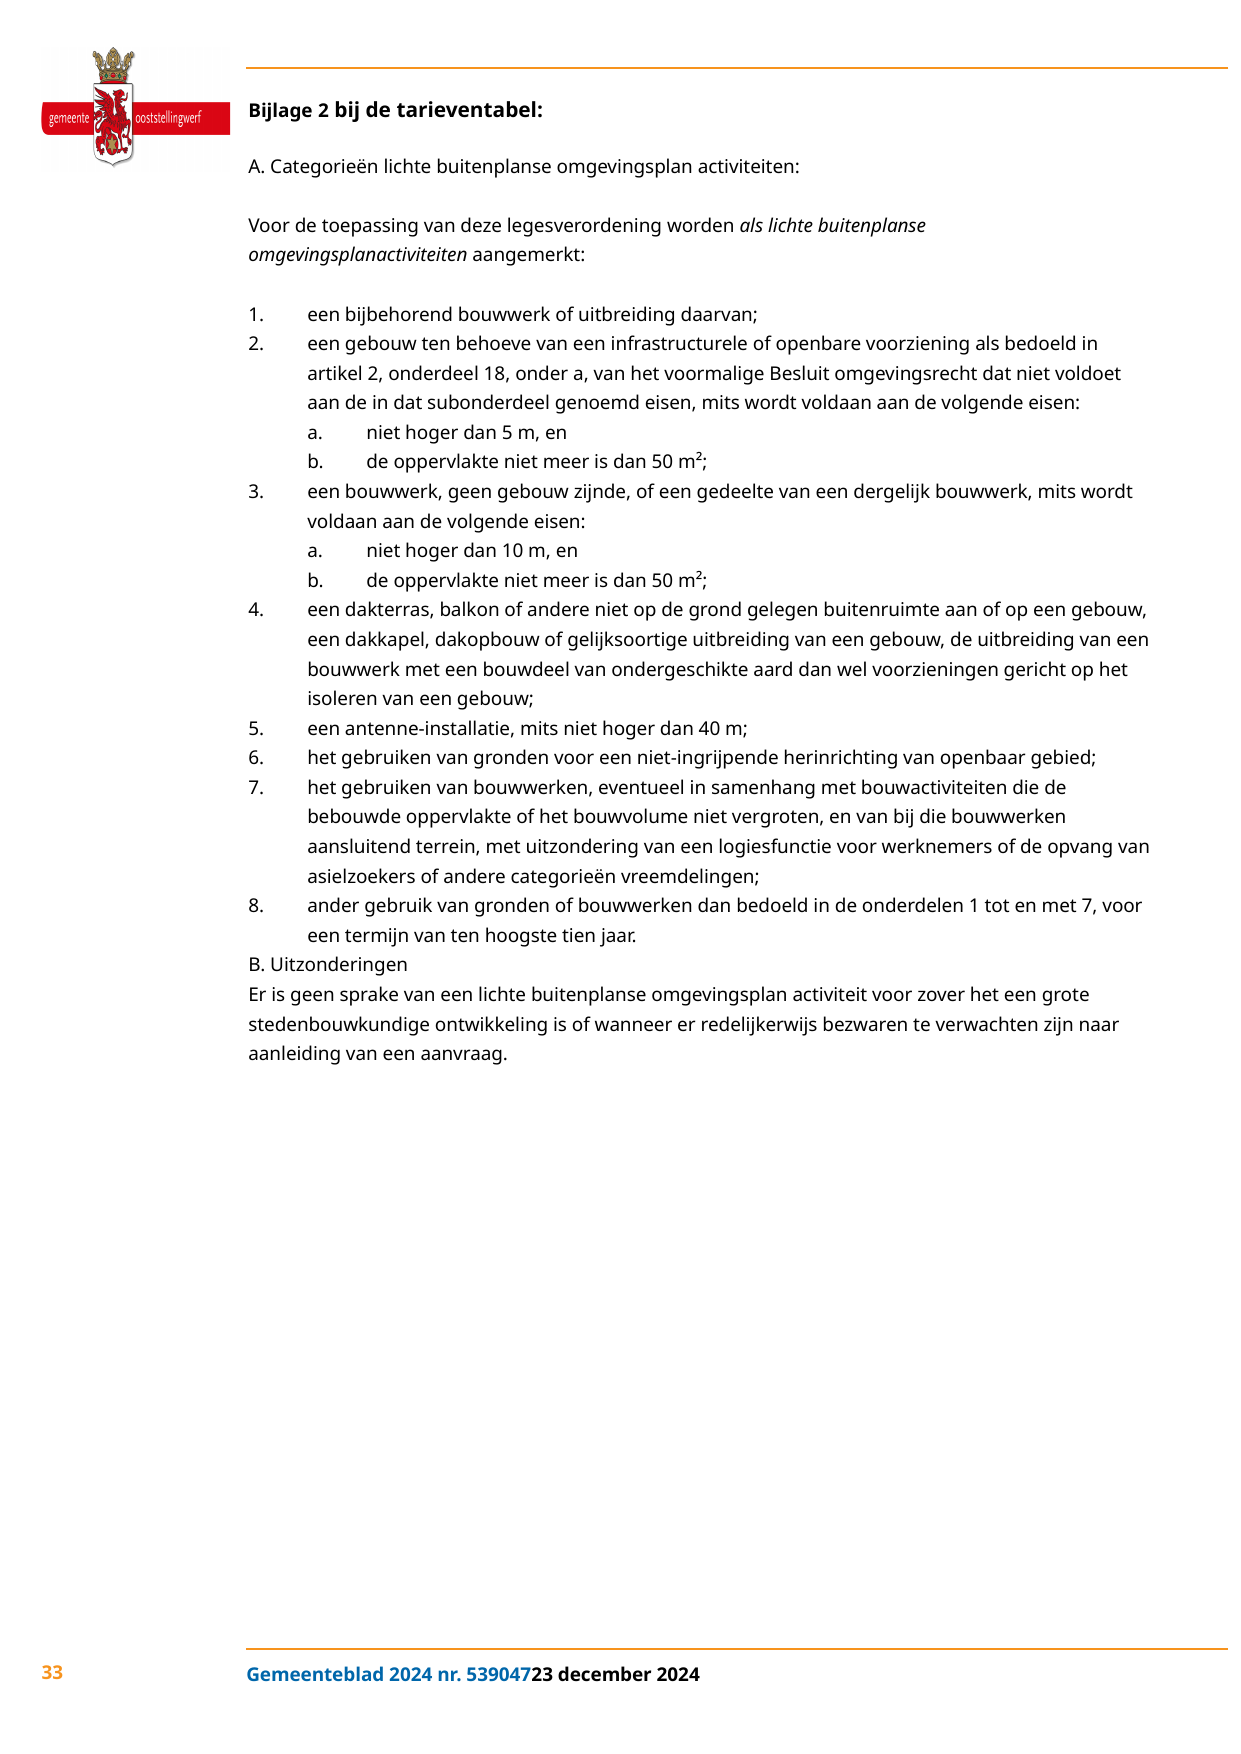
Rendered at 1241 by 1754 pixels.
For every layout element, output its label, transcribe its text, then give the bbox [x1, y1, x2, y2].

list de oppervlakte niet meer is dan 50 m²; [307, 567, 1152, 593]
text Bijlage 2 bij de tarieventabel: [248, 95, 1152, 123]
text Voor de toepassing van deze legesverordening worden als lichte buitenplanse omgevingsplanactiviteiten aangemerkt: [248, 212, 1152, 267]
list een dakterras, balkon of andere niet op de grond gelegen buitenruimte aan of op een gebouw, een dakkapel, dakopbouw of gelijksoortige uitbreiding van een gebouw, de uitbreiding van een bouwwerk met een bouwdeel van ondergeschikte aard dan wel voorzieningen gericht op het isoleren van een gebouw; [248, 597, 1152, 711]
list een bouwwerk, geen gebouw zijnde, of een gedeelte van een dergelijk bouwwerk, mits wordt voldaan aan de volgende eisen: [248, 478, 1152, 534]
list niet hoger dan 5 m, en [307, 419, 1152, 445]
list een gebouw ten behoeve van een infrastructurele of openbare voorziening als bedoeld in artikel 2, onderdeel 18, onder a, van het voormalige Besluit omgevingsrecht dat niet voldoet aan de in dat subonderdeel genoemd eisen, mits wordt voldaan aan de volgende eisen: [248, 330, 1152, 415]
text B. Uitzonderingen [248, 952, 1152, 977]
list het gebruiken van gronden voor een niet-ingrijpende herinrichting van openbaar gebied; [248, 744, 1152, 770]
list een bijbehorend bouwwerk of uitbreiding daarvan; [248, 301, 1152, 327]
list ander gebruik van gronden of bouwwerken dan bedoeld in de onderdelen 1 tot en met 7, voor een termijn van ten hoogste tien jaar. [248, 892, 1152, 948]
picture [41, 47, 231, 172]
list niet hoger dan 10 m, en [307, 537, 1152, 563]
list de oppervlakte niet meer is dan 50 m²; [307, 449, 1152, 474]
list een antenne-installatie, mits niet hoger dan 40 m; [248, 715, 1152, 741]
list het gebruiken van bouwwerken, eventueel in samenhang met bouwactiviteiten die de bebouwde oppervlakte of het bouwvolume niet vergroten, en van bij die bouwwerken aansluitend terrein, met uitzondering van een logiesfunctie voor werknemers of de opvang van asielzoekers of andere categorieën vreemdelingen; [248, 774, 1152, 889]
text A. Categorieën lichte buitenplanse omgevingsplan activiteiten: [248, 153, 1152, 179]
text Er is geen sprake van een lichte buitenplanse omgevingsplan activiteit voor zover het een grote stedenbouwkundige ontwikkeling is of wanneer er redelijkerwijs bezwaren te verwachten zijn naar aanleiding van een aanvraag. [248, 981, 1152, 1066]
